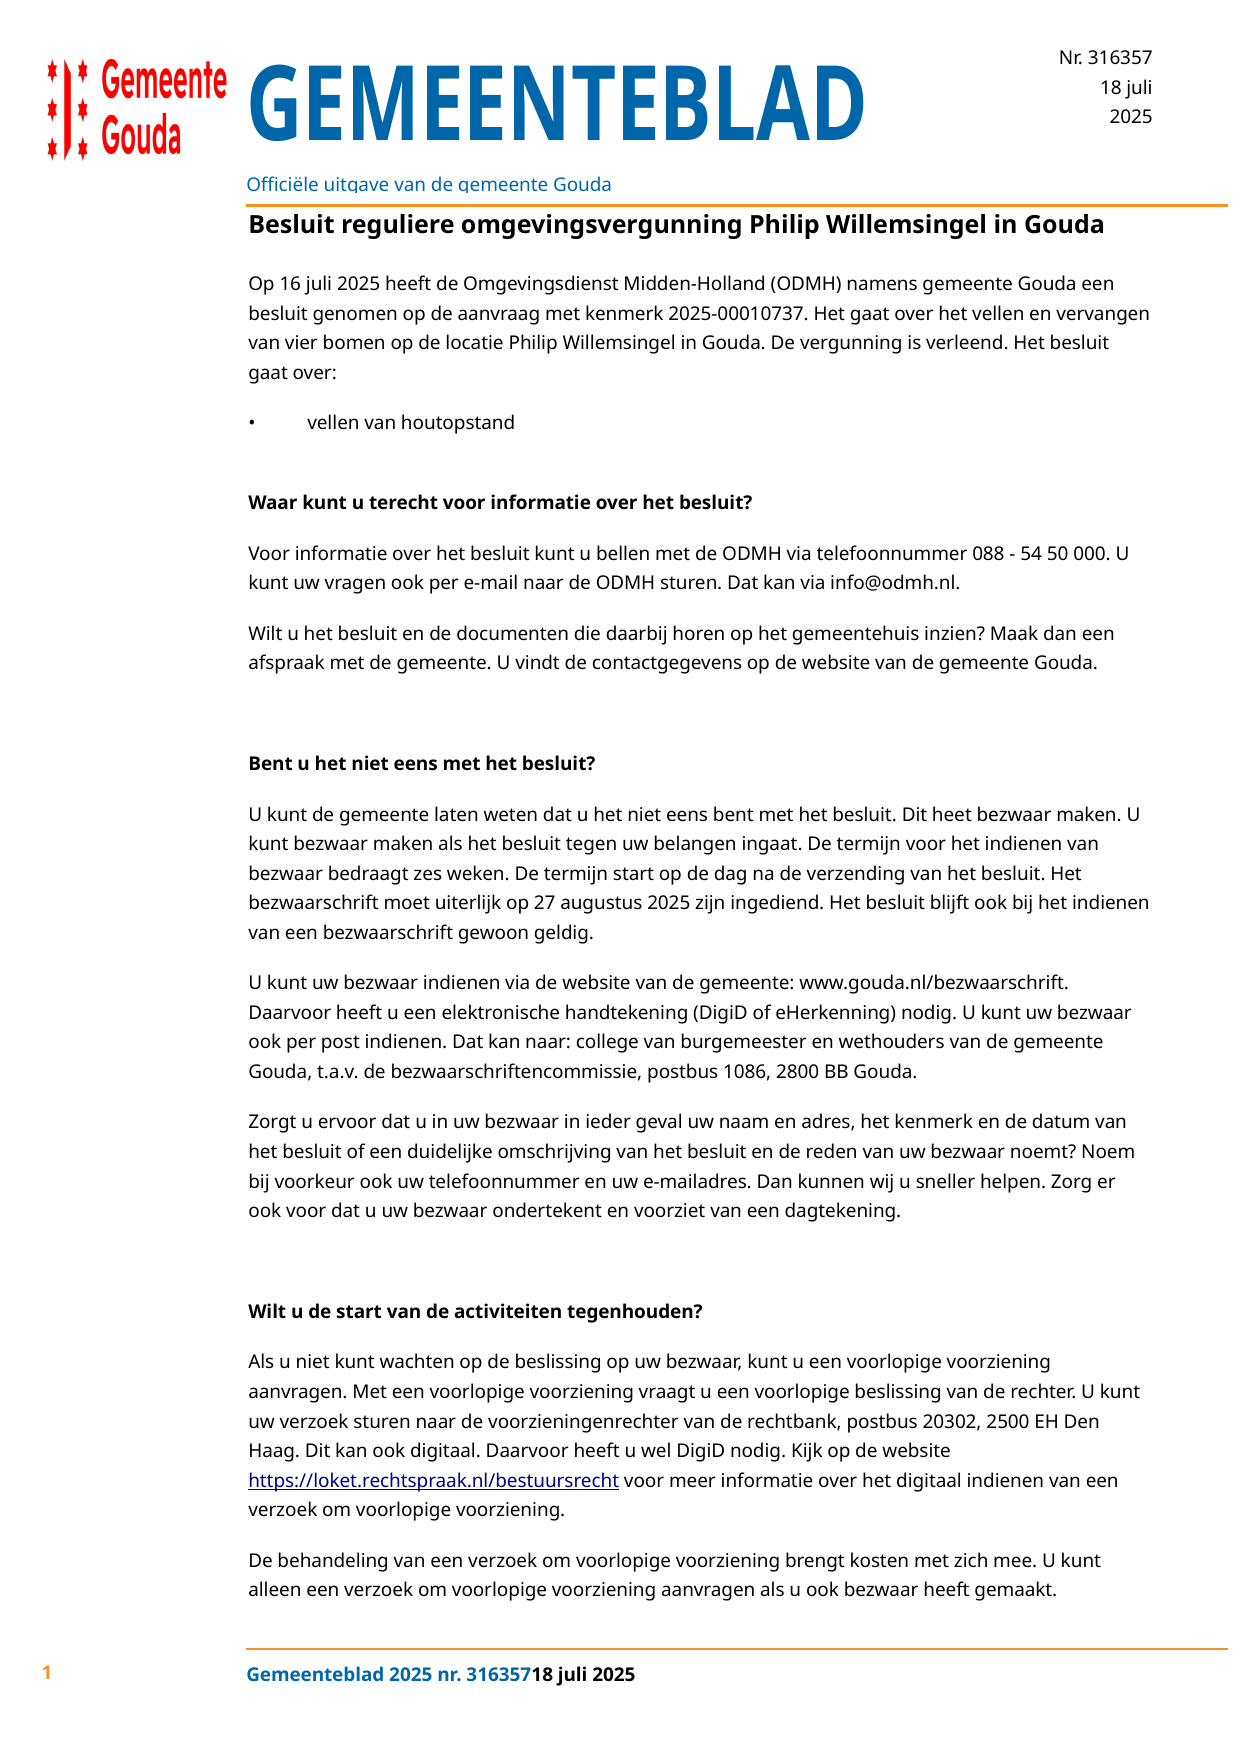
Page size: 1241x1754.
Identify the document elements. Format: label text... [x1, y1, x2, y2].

text Bent u het niet eens met het besluit? [248, 750, 1152, 776]
text Wilt u het besluit en de documenten die daarbij horen op het gemeentehuis inzien? Maak dan een afspraak met de gemeente. U vindt de contactgegevens op de website van de gemeente Gouda. [248, 620, 1152, 675]
text De behandeling van een verzoek om voorlopige voorziening brengt kosten met zich mee. U kunt alleen een verzoek om voorlopige voorziening aanvragen als u ook bezwaar heeft gemaakt. [248, 1547, 1152, 1602]
text Zorgt u ervoor dat u in uw bezwaar in ieder geval uw naam en adres, het kenmerk en de datum van het besluit of een duidelijke omschrijving van het besluit en de reden van uw bezwaar noemt? Noem bij voorkeur ook uw telefoonnummer en uw e-mailadres. Dan kunnen wij u sneller helpen. Zorg er ook voor dat u uw bezwaar ondertekent en voorziet van een dagtekening. [248, 1109, 1152, 1223]
text U kunt de gemeente laten weten dat u het niet eens bent met het besluit. Dit heet bezwaar maken. U kunt bezwaar maken als het besluit tegen uw belangen ingaat. De termijn voor het indienen van bezwaar bedraagt zes weken. De termijn start op de dag na de verzending van het besluit. Het bezwaarschrift moet uiterlijk op 27 augustus 2025 zijn ingediend. Het besluit blijft ook bij het indienen van een bezwaarschrift gewoon geldig. [248, 801, 1152, 945]
text Op 16 juli 2025 heeft de Omgevingsdienst Midden-Holland (ODMH) namens gemeente Gouda een besluit genomen op de aanvraag met kenmerk 2025-00010737. Het gaat over het vellen en vervangen van vier bomen op de locatie Philip Willemsingel in Gouda. De vergunning is verleend. Het besluit gaat over: [248, 270, 1152, 385]
text Besluit reguliere omgevingsvergunning Philip Willemsingel in Gouda [248, 207, 1152, 241]
text Voor informatie over het besluit kunt u bellen met de ODMH via telefoonnummer 088 - 54 50 000. U kunt uw vragen ook per e-mail naar de ODMH sturen. Dat kan via info@odmh.nl. [248, 540, 1152, 595]
picture [41, 47, 231, 172]
text Wilt u de start van de activiteiten tegenhouden? [248, 1298, 1152, 1324]
list vellen van houtopstand [248, 409, 1152, 435]
text Als u niet kunt wachten op de beslissing op uw bezwaar, kunt u een voorlopige voorziening aanvragen. Met een voorlopige voorziening vraagt u een voorlopige beslissing van de rechter. U kunt uw verzoek sturen naar de voorzieningenrechter van de rechtbank, postbus 20302, 2500 EH Den Haag. Dit kan ook digitaal. Daarvoor heeft u wel DigiD nodig. Kijk op de website https://loket.rechtspraak.nl/bestuursrecht voor meer informatie over het digitaal indienen van een verzoek om voorlopige voorziening. [248, 1349, 1152, 1522]
text U kunt uw bezwaar indienen via de website van de gemeente: www.gouda.nl/bezwaarschrift. Daarvoor heeft u een elektronische handtekening (DigiD of eHerkenning) nodig. U kunt uw bezwaar ook per post indienen. Dat kan naar: college van burgemeester en wethouders van de gemeente Gouda, t.a.v. de bezwaarschriftencommissie, postbus 1086, 2800 BB Gouda. [248, 969, 1152, 1084]
text Waar kunt u terecht voor informatie over het besluit? [248, 489, 1152, 515]
